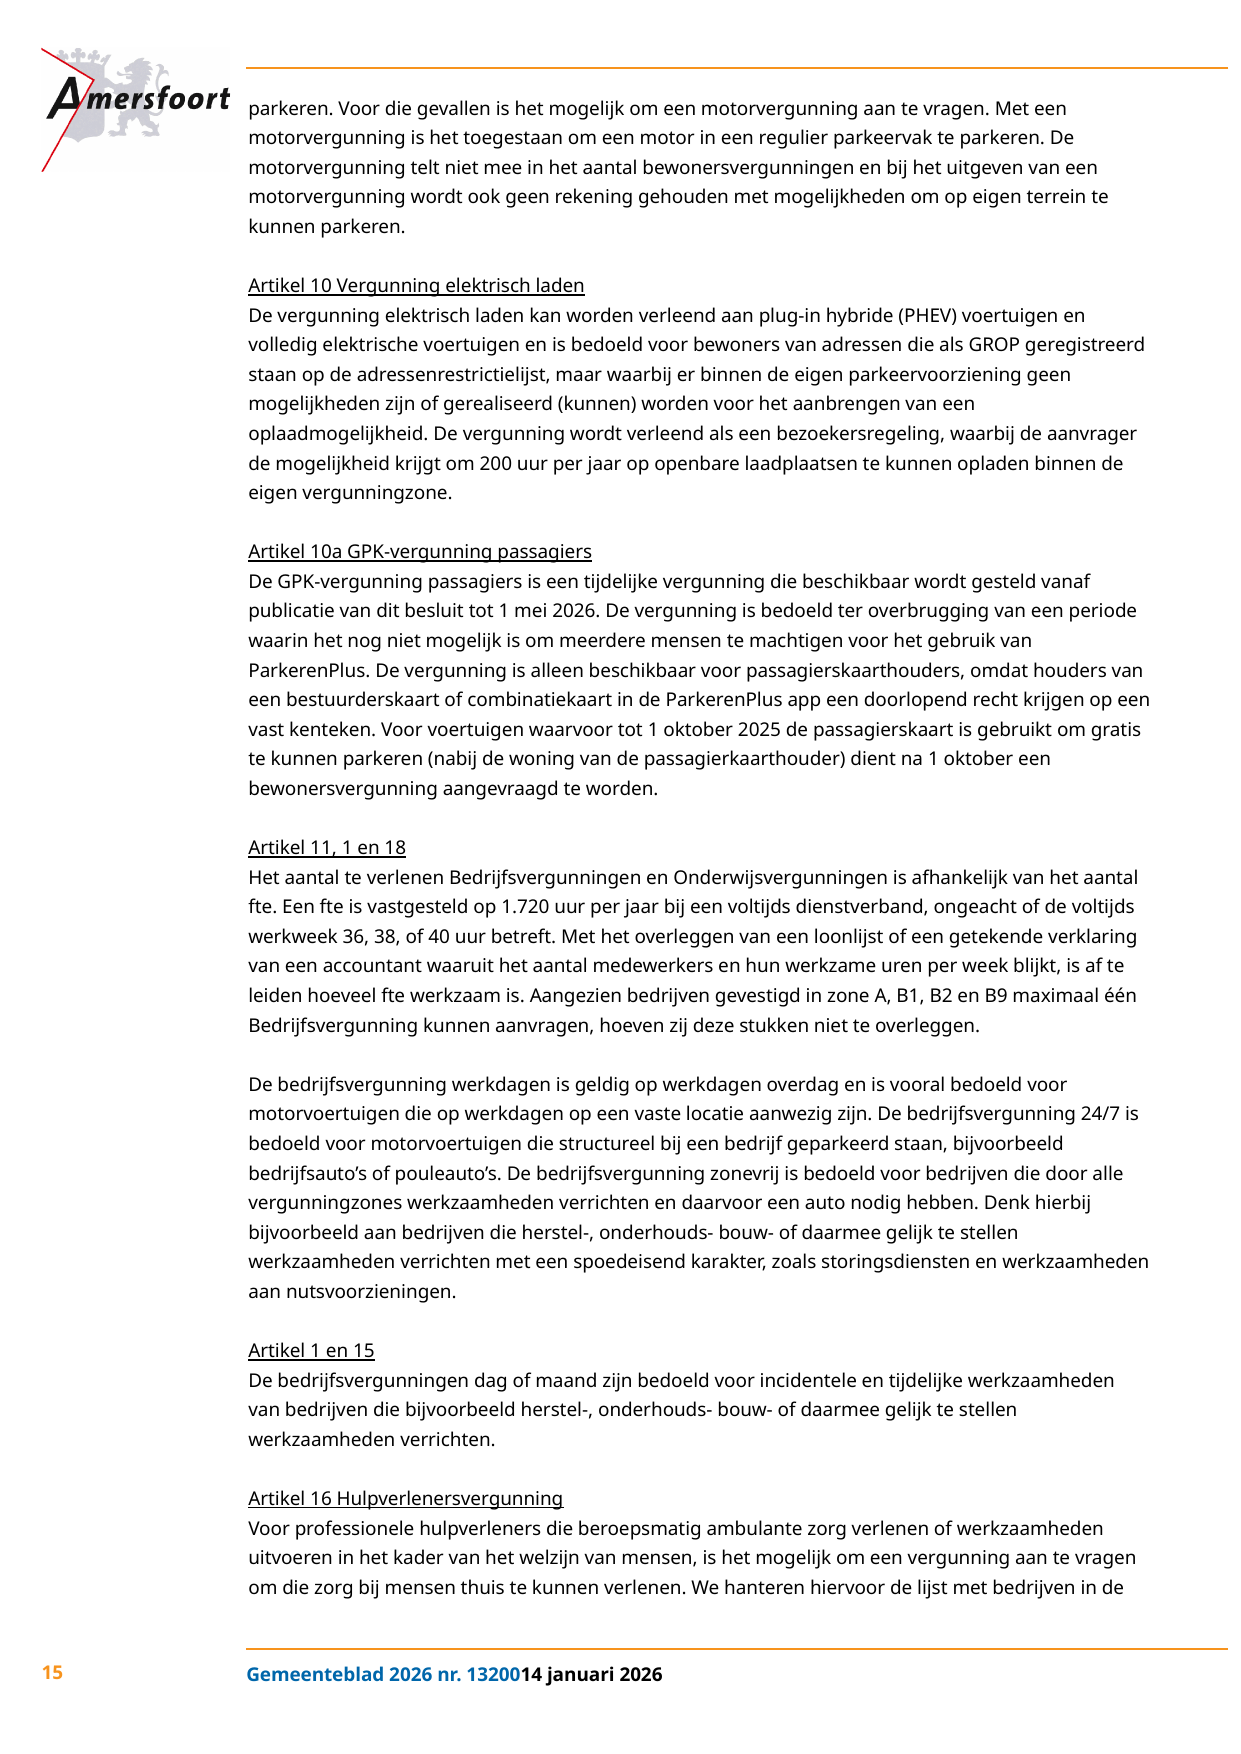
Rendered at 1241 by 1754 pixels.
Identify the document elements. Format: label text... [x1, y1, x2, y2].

text De GPK-vergunning passagiers is een tijdelijke vergunning die beschikbaar wordt gesteld vanaf publicatie van dit besluit tot 1 mei 2026. De vergunning is bedoeld ter overbrugging van een periode waarin het nog niet mogelijk is om meerdere mensen te machtigen voor het gebruik van ParkerenPlus. De vergunning is alleen beschikbaar voor passagierskaarthouders, omdat houders van een bestuurderskaart of combinatiekaart in de ParkerenPlus app een doorlopend recht krijgen op een vast kenteken. Voor voertuigen waarvoor tot 1 oktober 2025 de passagierskaart is gebruikt om gratis te kunnen parkeren (nabij de woning van de passagierkaarthouder) dient na 1 oktober een bewonersvergunning aangevraagd te worden. [248, 568, 1152, 801]
text Artikel 16 Hulpverlenersvergunning [248, 1485, 1152, 1511]
text De bedrijfsvergunningen dag of maand zijn bedoeld voor incidentele en tijdelijke werkzaamheden van bedrijven die bijvoorbeeld herstel-, onderhouds- bouw- of daarmee gelijk te stellen werkzaamheden verrichten. [248, 1367, 1152, 1452]
text parkeren. Voor die gevallen is het mogelijk om een motorvergunning aan te vragen. Met een motorvergunning is het toegestaan om een motor in een regulier parkeervak te parkeren. De motorvergunning telt niet mee in het aantal bewonersvergunningen en bij het uitgeven van een motorvergunning wordt ook geen rekening gehouden met mogelijkheden om op eigen terrein te kunnen parkeren. [248, 95, 1152, 239]
picture [41, 47, 231, 172]
text Voor professionele hulpverleners die beroepsmatig ambulante zorg verlenen of werkzaamheden uitvoeren in het kader van het welzijn van mensen, is het mogelijk om een vergunning aan te vragen om die zorg bij mensen thuis te kunnen verlenen. We hanteren hiervoor de lijst met bedrijven in de [248, 1515, 1152, 1600]
text Artikel 1 en 15 [248, 1337, 1152, 1363]
text Het aantal te verlenen Bedrijfsvergunningen en Onderwijsvergunningen is afhankelijk van het aantal fte. Een fte is vastgesteld op 1.720 uur per jaar bij een voltijds dienstverband, ongeacht of de voltijds werkweek 36, 38, of 40 uur betreft. Met het overleggen van een loonlijst of een getekende verklaring van een accountant waaruit het aantal medewerkers en hun werkzame uren per week blijkt, is af te leiden hoeveel fte werkzaam is. Aangezien bedrijven gevestigd in zone A, B1, B2 en B9 maximaal één Bedrijfsvergunning kunnen aanvragen, hoeven zij deze stukken niet te overleggen. [248, 864, 1152, 1038]
text Artikel 10 Vergunning elektrisch laden [248, 272, 1152, 298]
text De bedrijfsvergunning werkdagen is geldig op werkdagen overdag en is vooral bedoeld voor motorvoertuigen die op werkdagen op een vaste locatie aanwezig zijn. De bedrijfsvergunning 24/7 is bedoeld voor motorvoertuigen die structureel bij een bedrijf geparkeerd staan, bijvoorbeeld bedrijfsauto’s of pouleauto’s. De bedrijfsvergunning zonevrij is bedoeld voor bedrijven die door alle vergunningzones werkzaamheden verrichten en daarvoor een auto nodig hebben. Denk hierbij bijvoorbeeld aan bedrijven die herstel-, onderhouds- bouw- of daarmee gelijk te stellen werkzaamheden verrichten met een spoedeisend karakter, zoals storingsdiensten en werkzaamheden aan nutsvoorzieningen. [248, 1071, 1152, 1304]
text Artikel 11, 1 en 18 [248, 834, 1152, 860]
text De vergunning elektrisch laden kan worden verleend aan plug-in hybride (PHEV) voertuigen en volledig elektrische voertuigen en is bedoeld voor bewoners van adressen die als GROP geregistreerd staan op de adressenrestrictielijst, maar waarbij er binnen de eigen parkeervoorziening geen mogelijkheden zijn of gerealiseerd (kunnen) worden voor het aanbrengen van een oplaadmogelijkheid. De vergunning wordt verleend als een bezoekersregeling, waarbij de aanvrager de mogelijkheid krijgt om 200 uur per jaar op openbare laadplaatsen te kunnen opladen binnen de eigen vergunningzone. [248, 302, 1152, 505]
text Artikel 10a GPK-vergunning passagiers [248, 538, 1152, 564]
